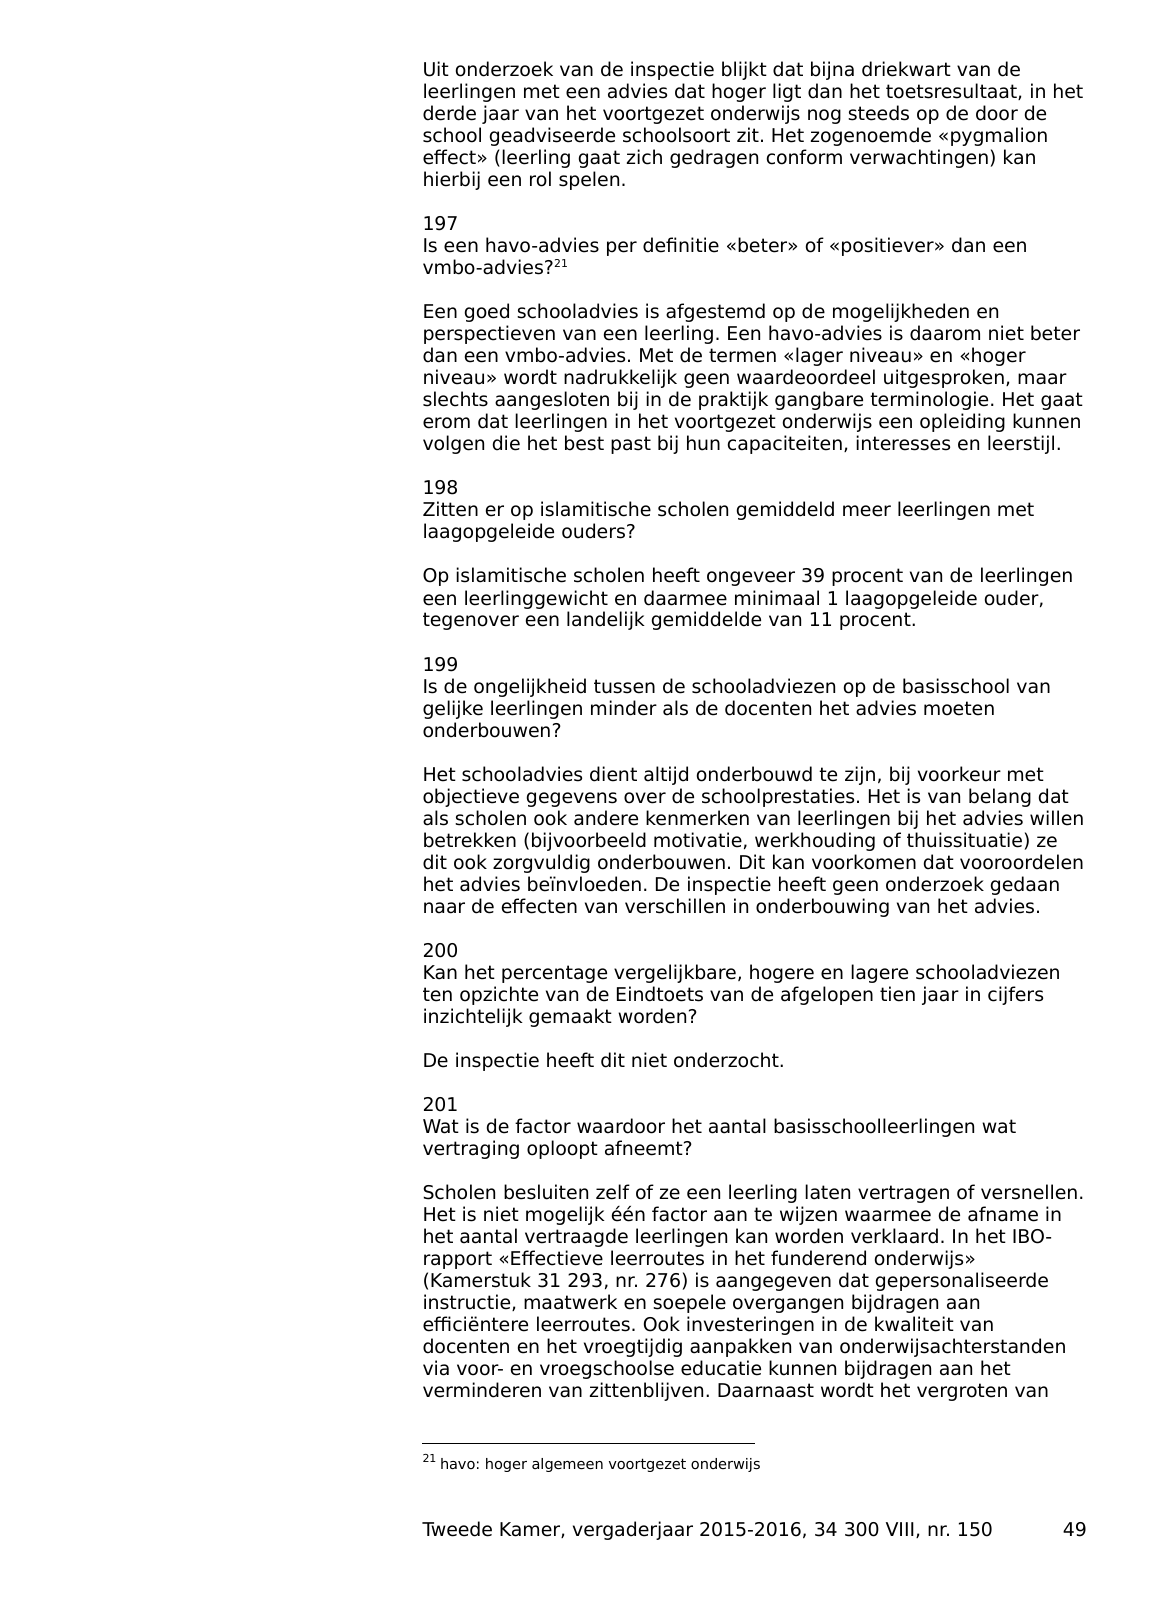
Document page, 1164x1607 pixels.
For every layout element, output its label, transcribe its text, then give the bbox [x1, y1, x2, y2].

text Kan het percentage vergelijkbare, hogere en lagere schooladviezen ten opzichte van de Eindtoets van de afgelopen tien jaar in cijfers inzichtelijk gemaakt worden? [422, 962, 1087, 1028]
text 201 [422, 1094, 1087, 1116]
text Zitten er op islamitische scholen gemiddeld meer leerlingen met laagopgeleide ouders? [422, 499, 1087, 543]
text Scholen besluiten zelf of ze een leerling laten vertragen of versnellen. Het is niet mogelijk één factor aan te wijzen waarmee de afname in het aantal vertraagde leerlingen kan worden verklaard. In het IBO-rapport «Effectieve leerroutes in het funderend onderwijs» (Kamerstuk 31 293, nr. 276) is aangegeven dat gepersonaliseerde instructie, maatwerk en soepele overgangen bijdragen aan efficiëntere leerroutes. Ook investeringen in de kwaliteit van docenten en het vroegtijdig aanpakken van onderwijsachterstanden via voor- en vroegschoolse educatie kunnen bijdragen aan het verminderen van zittenblijven. Daarnaast wordt het vergroten van [422, 1182, 1087, 1402]
text Op islamitische scholen heeft ongeveer 39 procent van de leerlingen een leerlinggewicht en daarmee minimaal 1 laagopgeleide ouder, tegenover een landelijk gemiddelde van 11 procent. [422, 565, 1087, 631]
text Wat is de factor waardoor het aantal basisschoolleerlingen wat vertraging oploopt afneemt? [422, 1116, 1087, 1160]
text Uit onderzoek van de inspectie blijkt dat bijna driekwart van de leerlingen met een advies dat hoger ligt dan het toetsresultaat, in het derde jaar van het voortgezet onderwijs nog steeds op de door de school geadviseerde schoolsoort zit. Het zogenoemde «pygmalion effect» (leerling gaat zich gedragen conform verwachtingen) kan hierbij een rol spelen. [422, 59, 1087, 191]
text 200 [422, 940, 1087, 962]
text 199 [422, 653, 1087, 676]
text De inspectie heeft dit niet onderzocht. [422, 1050, 1087, 1072]
text havo: hoger algemeen voortgezet onderwijs [422, 1452, 1087, 1474]
text 198 [422, 477, 1087, 499]
text Is de ongelijkheid tussen de schooladviezen op de basisschool van gelijke leerlingen minder als de docenten het advies moeten onderbouwen? [422, 676, 1087, 741]
text Het schooladvies dient altijd onderbouwd te zijn, bij voorkeur met objectieve gegevens over de schoolprestaties. Het is van belang dat als scholen ook andere kenmerken van leerlingen bij het advies willen betrekken (bijvoorbeeld motivatie, werkhouding of thuissituatie) ze dit ook zorgvuldig onderbouwen. Dit kan voorkomen dat vooroordelen het advies beïnvloeden. De inspectie heeft geen onderzoek gedaan naar de effecten van verschillen in onderbouwing van het advies. [422, 764, 1087, 917]
text Een goed schooladvies is afgestemd op de mogelijkheden en perspectieven van een leerling. Een havo-advies is daarom niet beter dan een vmbo-advies. Met de termen «lager niveau» en «hoger niveau» wordt nadrukkelijk geen waardeoordeel uitgesproken, maar slechts aangesloten bij in de praktijk gangbare terminologie. Het gaat erom dat leerlingen in het voortgezet onderwijs een opleiding kunnen volgen die het best past bij hun capaciteiten, interesses en leerstijl. [422, 301, 1087, 455]
text Is een havo-advies per definitie «beter» of «positiever» dan een vmbo-advies? [422, 235, 1087, 279]
text 197 [422, 213, 1087, 235]
